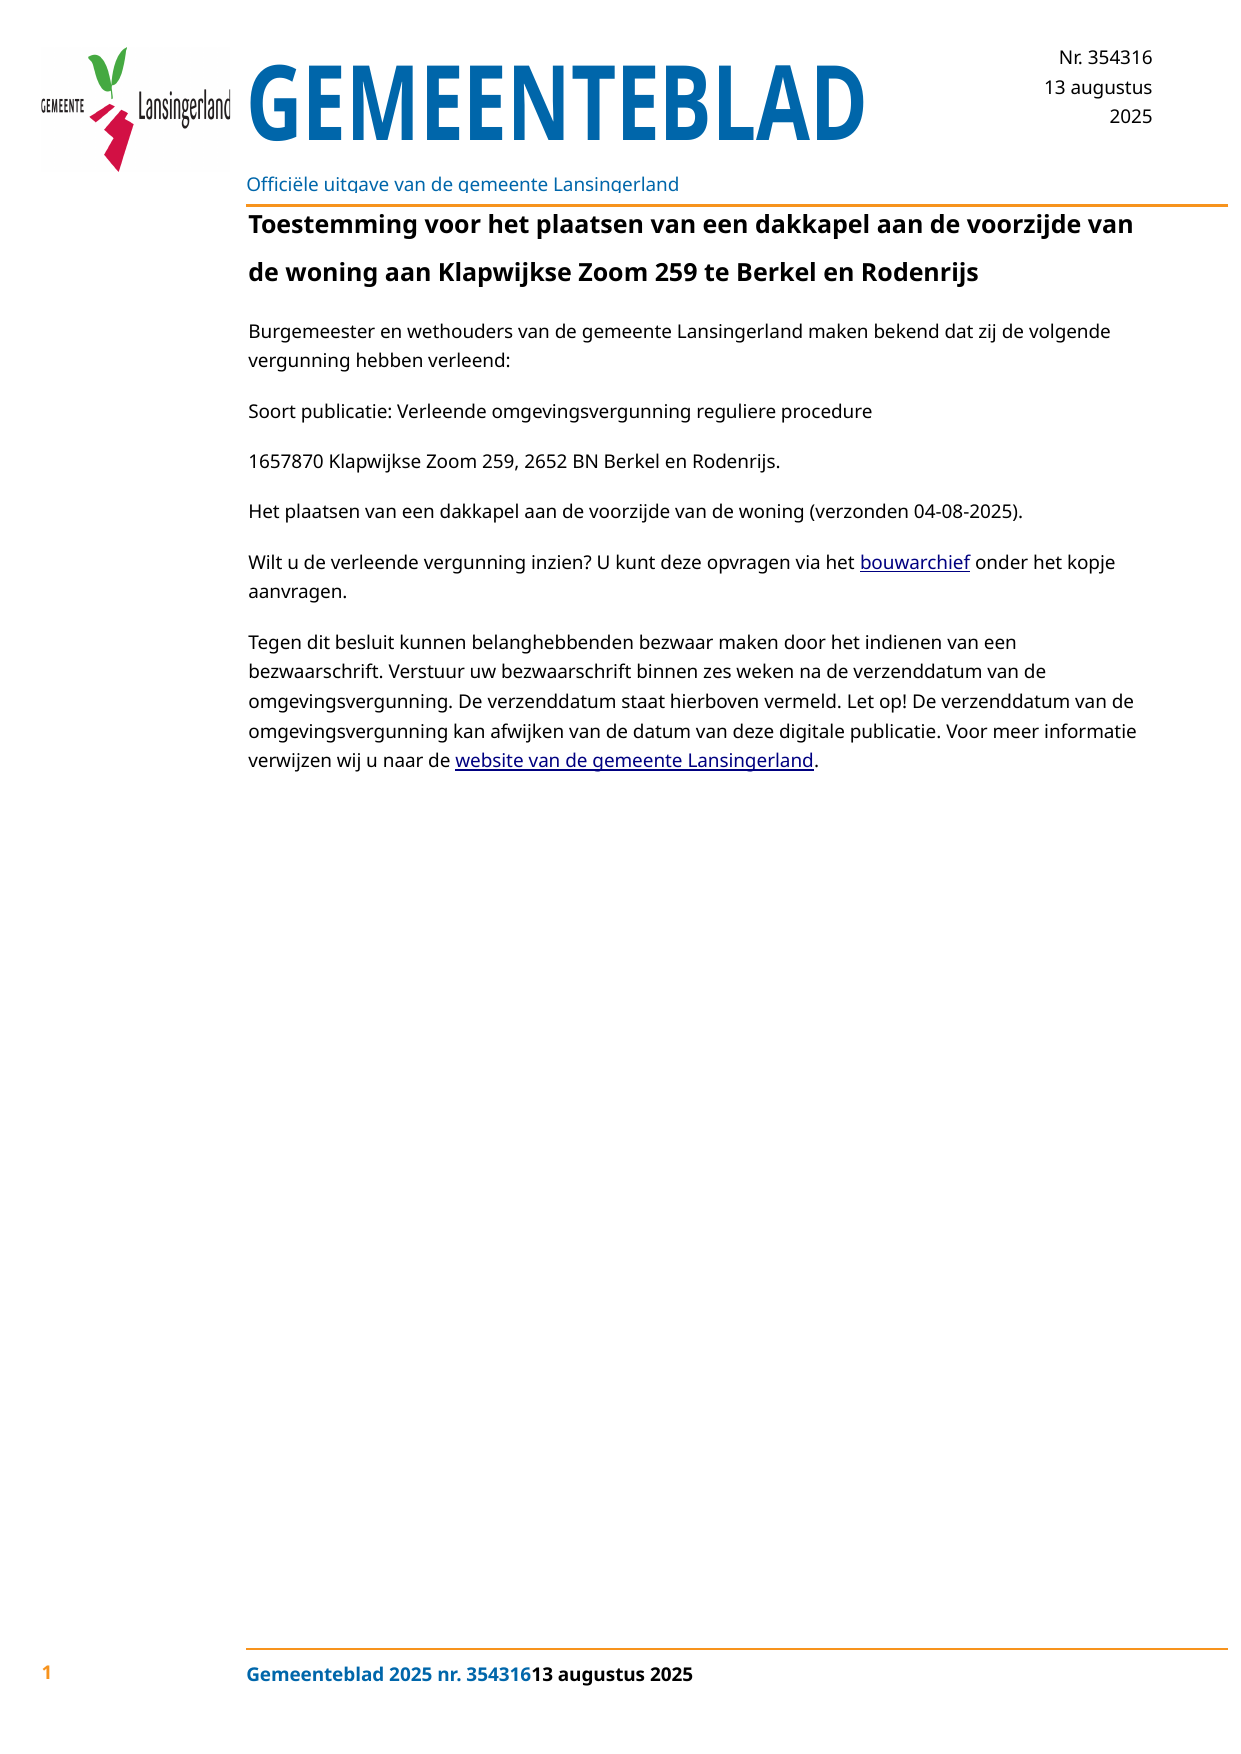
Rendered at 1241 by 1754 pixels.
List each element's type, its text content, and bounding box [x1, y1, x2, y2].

text Wilt u de verleende vergunning inzien? U kunt deze opvragen via het bouwarchief onder het kopje aanvragen. [248, 549, 1152, 604]
text Burgemeester en wethouders van de gemeente Lansingerland maken bekend dat zij de volgende vergunning hebben verleend: [248, 318, 1152, 373]
text Het plaatsen van een dakkapel aan de voorzijde van de woning (verzonden 04-08-2025). [248, 499, 1152, 524]
text 1657870 Klapwijkse Zoom 259, 2652 BN Berkel en Rodenrijs. [248, 448, 1152, 474]
picture [41, 47, 231, 172]
text Soort publicatie: Verleende omgevingsvergunning reguliere procedure [248, 398, 1152, 424]
text Tegen dit besluit kunnen belanghebbenden bezwaar maken door het indienen van een bezwaarschrift. Verstuur uw bezwaarschrift binnen zes weken na de verzenddatum van de omgevingsvergunning. De verzenddatum staat hierboven vermeld. Let op! De verzenddatum van de omgevingsvergunning kan afwijken van de datum van deze digitale publicatie. Voor meer informatie verwijzen wij u naar de website van de gemeente Lansingerland. [248, 629, 1152, 773]
text Toestemming voor het plaatsen van een dakkapel aan de voorzijde van de woning aan Klapwijkse Zoom 259 te Berkel en Rodenrijs [248, 207, 1152, 288]
